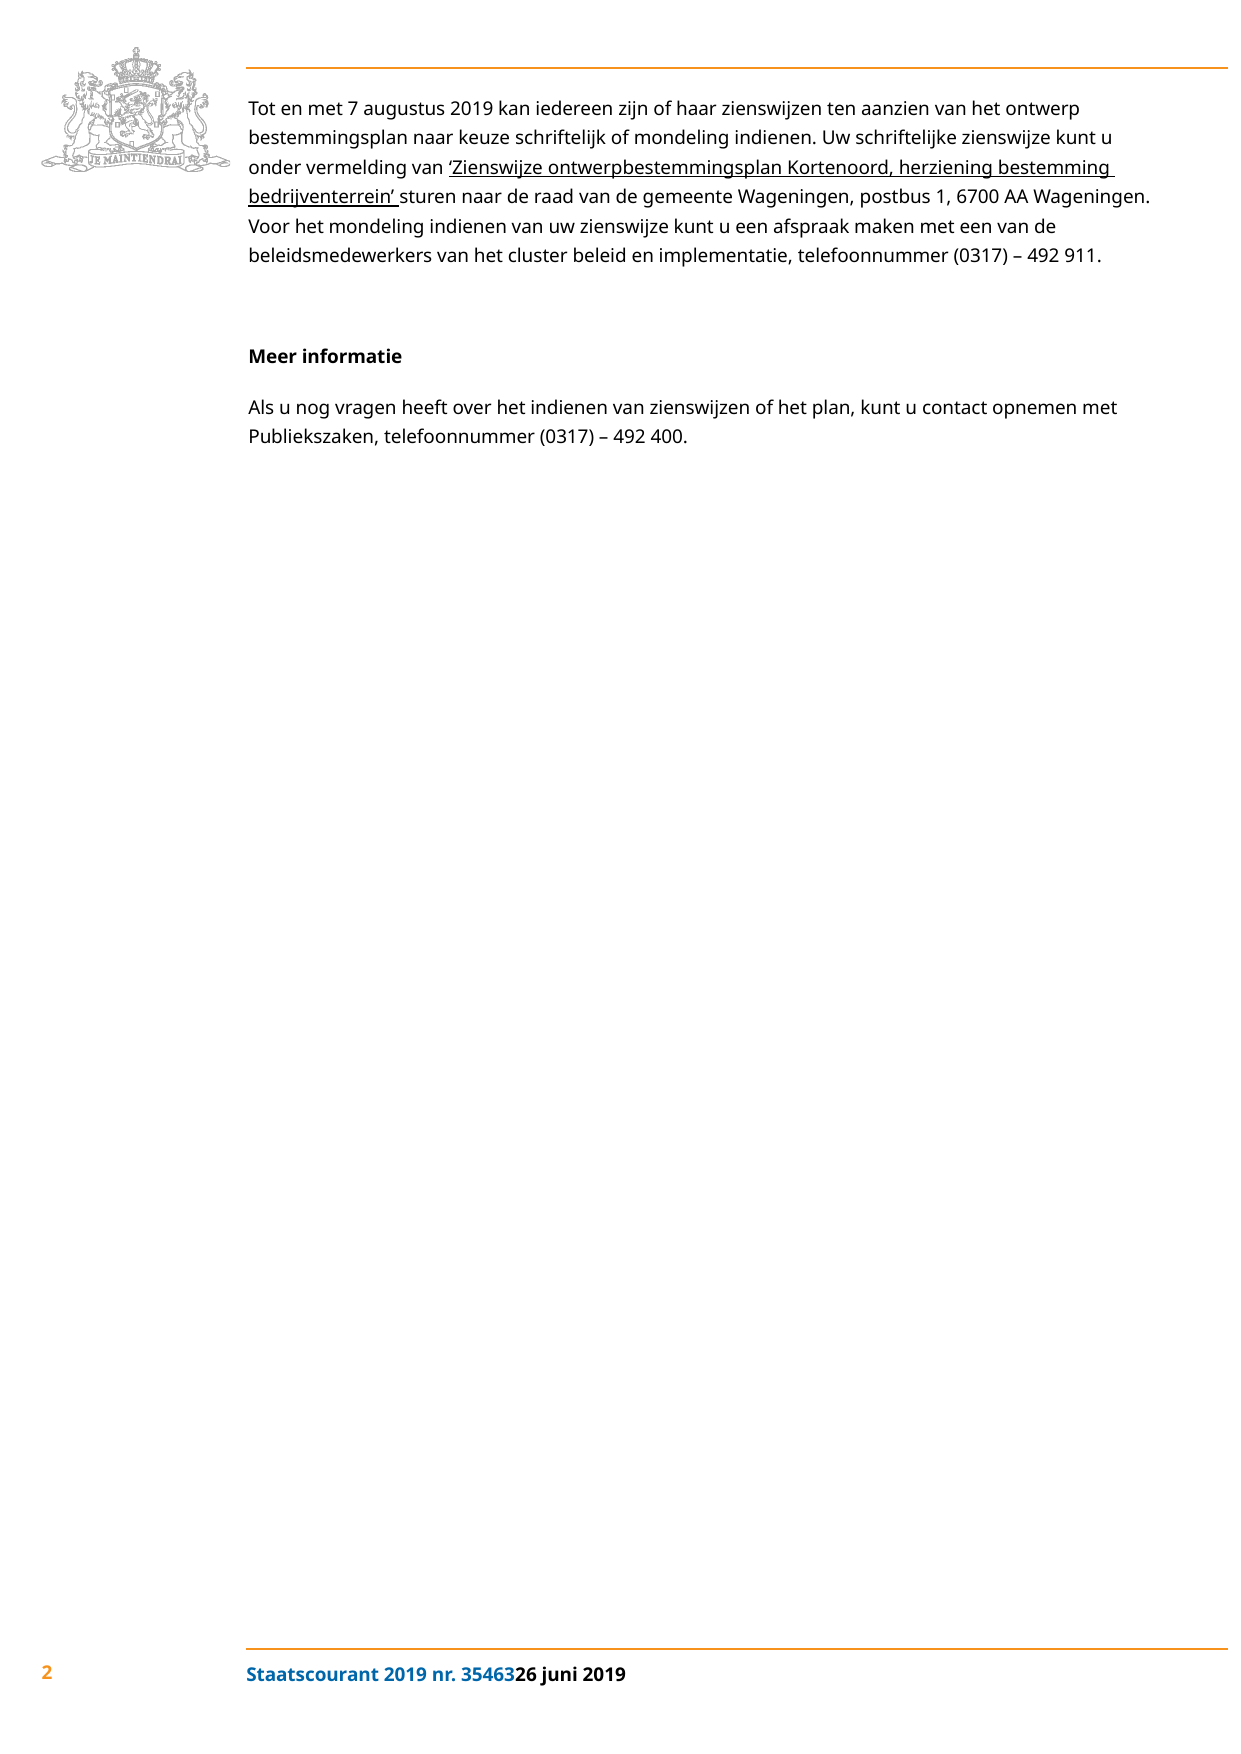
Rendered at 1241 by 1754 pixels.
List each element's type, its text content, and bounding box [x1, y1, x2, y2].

picture [41, 47, 231, 172]
text Tot en met 7 augustus 2019 kan iedereen zijn of haar zienswijzen ten aanzien van het ontwerp bestemmingsplan naar keuze schriftelijk of mondeling indienen. Uw schriftelijke zienswijze kunt u onder vermelding van ‘Zienswijze ontwerpbestemmingsplan Kortenoord, herziening bestemming bedrijventerrein’ sturen naar de raad van de gemeente Wageningen, postbus 1, 6700 AA Wageningen. Voor het mondeling indienen van uw zienswijze kunt u een afspraak maken met een van de beleidsmedewerkers van het cluster beleid en implementatie, telefoonnummer (0317) – 492 911. [248, 95, 1152, 268]
text Als u nog vragen heeft over het indienen van zienswijzen of het plan, kunt u contact opnemen met Publiekszaken, telefoonnummer (0317) – 492 400. [248, 394, 1152, 449]
text Meer informatie [248, 343, 1152, 369]
